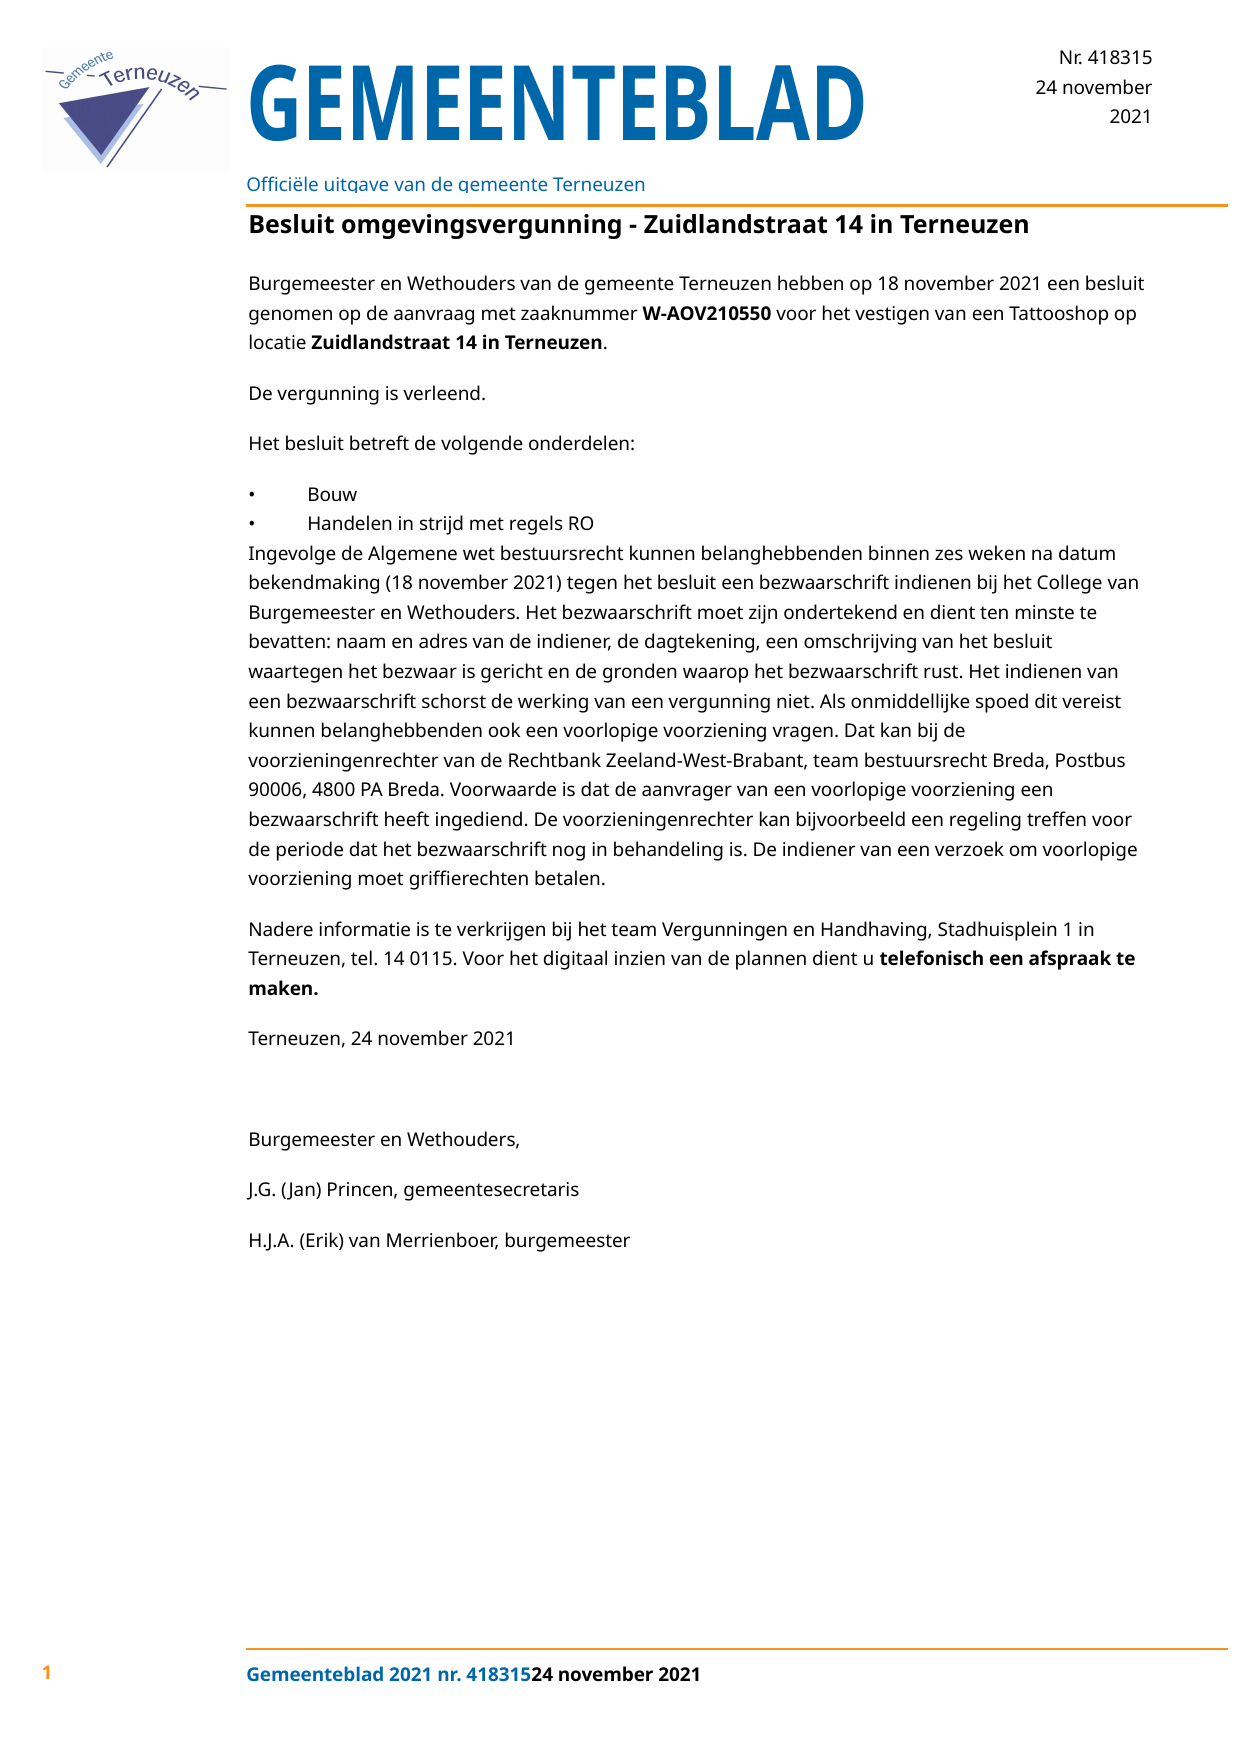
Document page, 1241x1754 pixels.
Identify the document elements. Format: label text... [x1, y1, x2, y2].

text Het besluit betreft de volgende onderdelen: [248, 430, 1152, 456]
text Besluit omgevingsvergunning - Zuidlandstraat 14 in Terneuzen [248, 207, 1152, 241]
picture [41, 47, 231, 172]
text J.G. (Jan) Princen, gemeentesecretaris [248, 1177, 1152, 1202]
list Handelen in strijd met regels RO [248, 510, 1152, 536]
text De vergunning is verleend. [248, 380, 1152, 406]
text Ingevolge de Algemene wet bestuursrecht kunnen belanghebbenden binnen zes weken na datum bekendmaking (18 november 2021) tegen het besluit een bezwaarschrift indienen bij het College van Burgemeester en Wethouders. Het bezwaarschrift moet zijn ondertekend en dient ten minste te bevatten: naam en adres van de indiener, de dagtekening, een omschrijving van het besluit waartegen het bezwaar is gericht en de gronden waarop het bezwaarschrift rust. Het indienen van een bezwaarschrift schorst de werking van een vergunning niet. Als onmiddellijke spoed dit vereist kunnen belanghebbenden ook een voorlopige voorziening vragen. Dat kan bij de voorzieningenrechter van de Rechtbank Zeeland-West-Brabant, team bestuursrecht Breda, Postbus 90006, 4800 PA Breda. Voorwaarde is dat de aanvrager van een voorlopige voorziening een bezwaarschrift heeft ingediend. De voorzieningenrechter kan bijvoorbeeld een regeling treffen voor de periode dat het bezwaarschrift nog in behandeling is. De indiener van een verzoek om voorlopige voorziening moet griffierechten betalen. [248, 540, 1152, 891]
list Bouw [248, 481, 1152, 506]
text Terneuzen, 24 november 2021 [248, 1025, 1152, 1051]
text Burgemeester en Wethouders, [248, 1126, 1152, 1152]
text Nadere informatie is te verkrijgen bij het team Vergunningen en Handhaving, Stadhuisplein 1 in Terneuzen, tel. 14 0115. Voor het digitaal inzien van de plannen dient u telefonisch een afspraak te maken. [248, 916, 1152, 1001]
text Burgemeester en Wethouders van de gemeente Terneuzen hebben op 18 november 2021 een besluit genomen op de aanvraag met zaaknummer W-AOV210550 voor het vestigen van een Tattooshop op locatie Zuidlandstraat 14 in Terneuzen. [248, 270, 1152, 355]
text H.J.A. (Erik) van Merrienboer, burgemeester [248, 1227, 1152, 1253]
